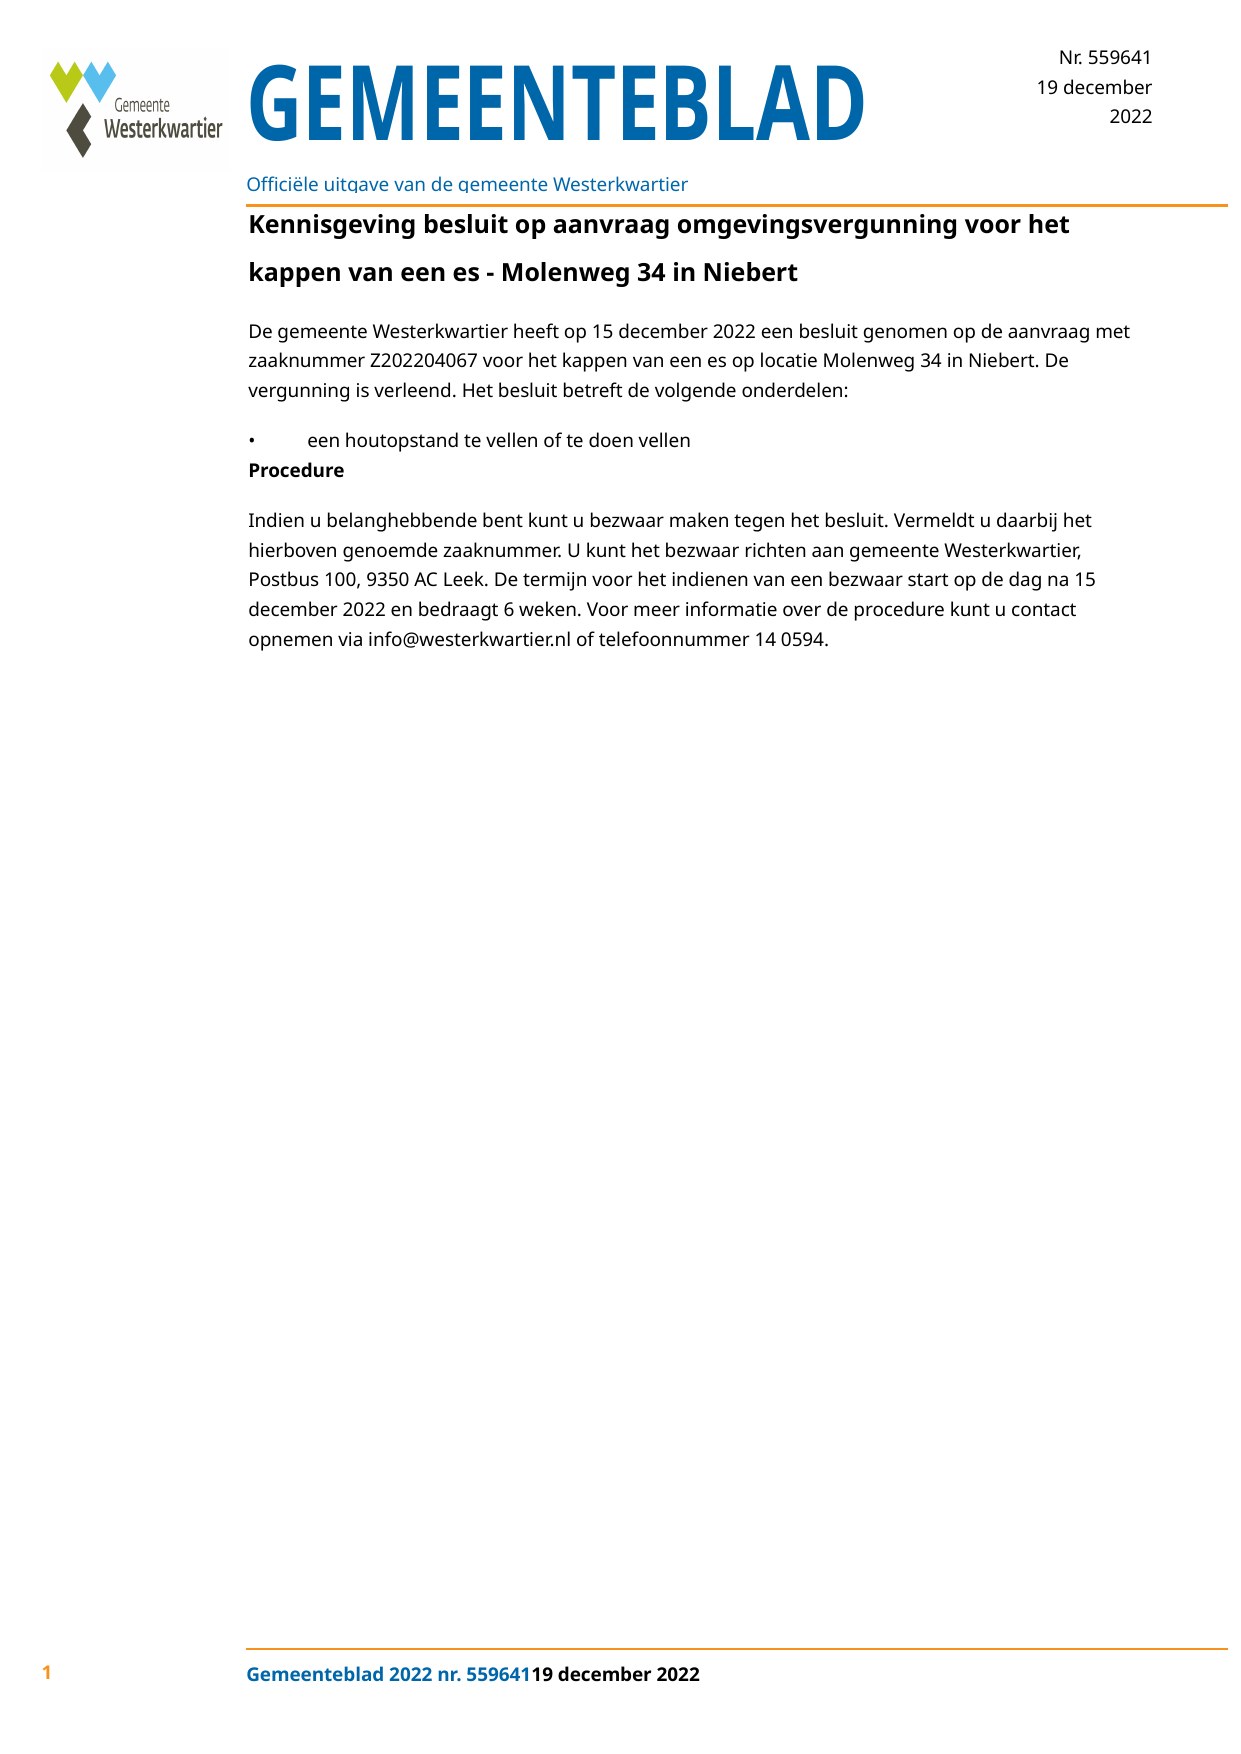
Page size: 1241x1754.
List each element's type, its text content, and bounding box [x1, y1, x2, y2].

text De gemeente Westerkwartier heeft op 15 december 2022 een besluit genomen op de aanvraag met zaaknummer Z202204067 voor het kappen van een es op locatie Molenweg 34 in Niebert. De vergunning is verleend. Het besluit betreft de volgende onderdelen: [248, 318, 1152, 403]
text Procedure [248, 457, 1152, 483]
text Kennisgeving besluit op aanvraag omgevingsvergunning voor het kappen van een es - Molenweg 34 in Niebert [248, 207, 1152, 288]
text Indien u belanghebbende bent kunt u bezwaar maken tegen het besluit. Vermeldt u daarbij het hierboven genoemde zaaknummer. U kunt het bezwaar richten aan gemeente Westerkwartier, Postbus 100, 9350 AC Leek. De termijn voor het indienen van een bezwaar start op de dag na 15 december 2022 en bedraagt 6 weken. Voor meer informatie over de procedure kunt u contact opnemen via info@westerkwartier.nl of telefoonnummer 14 0594. [248, 507, 1152, 652]
list een houtopstand te vellen of te doen vellen [248, 427, 1152, 453]
picture [41, 47, 231, 172]
